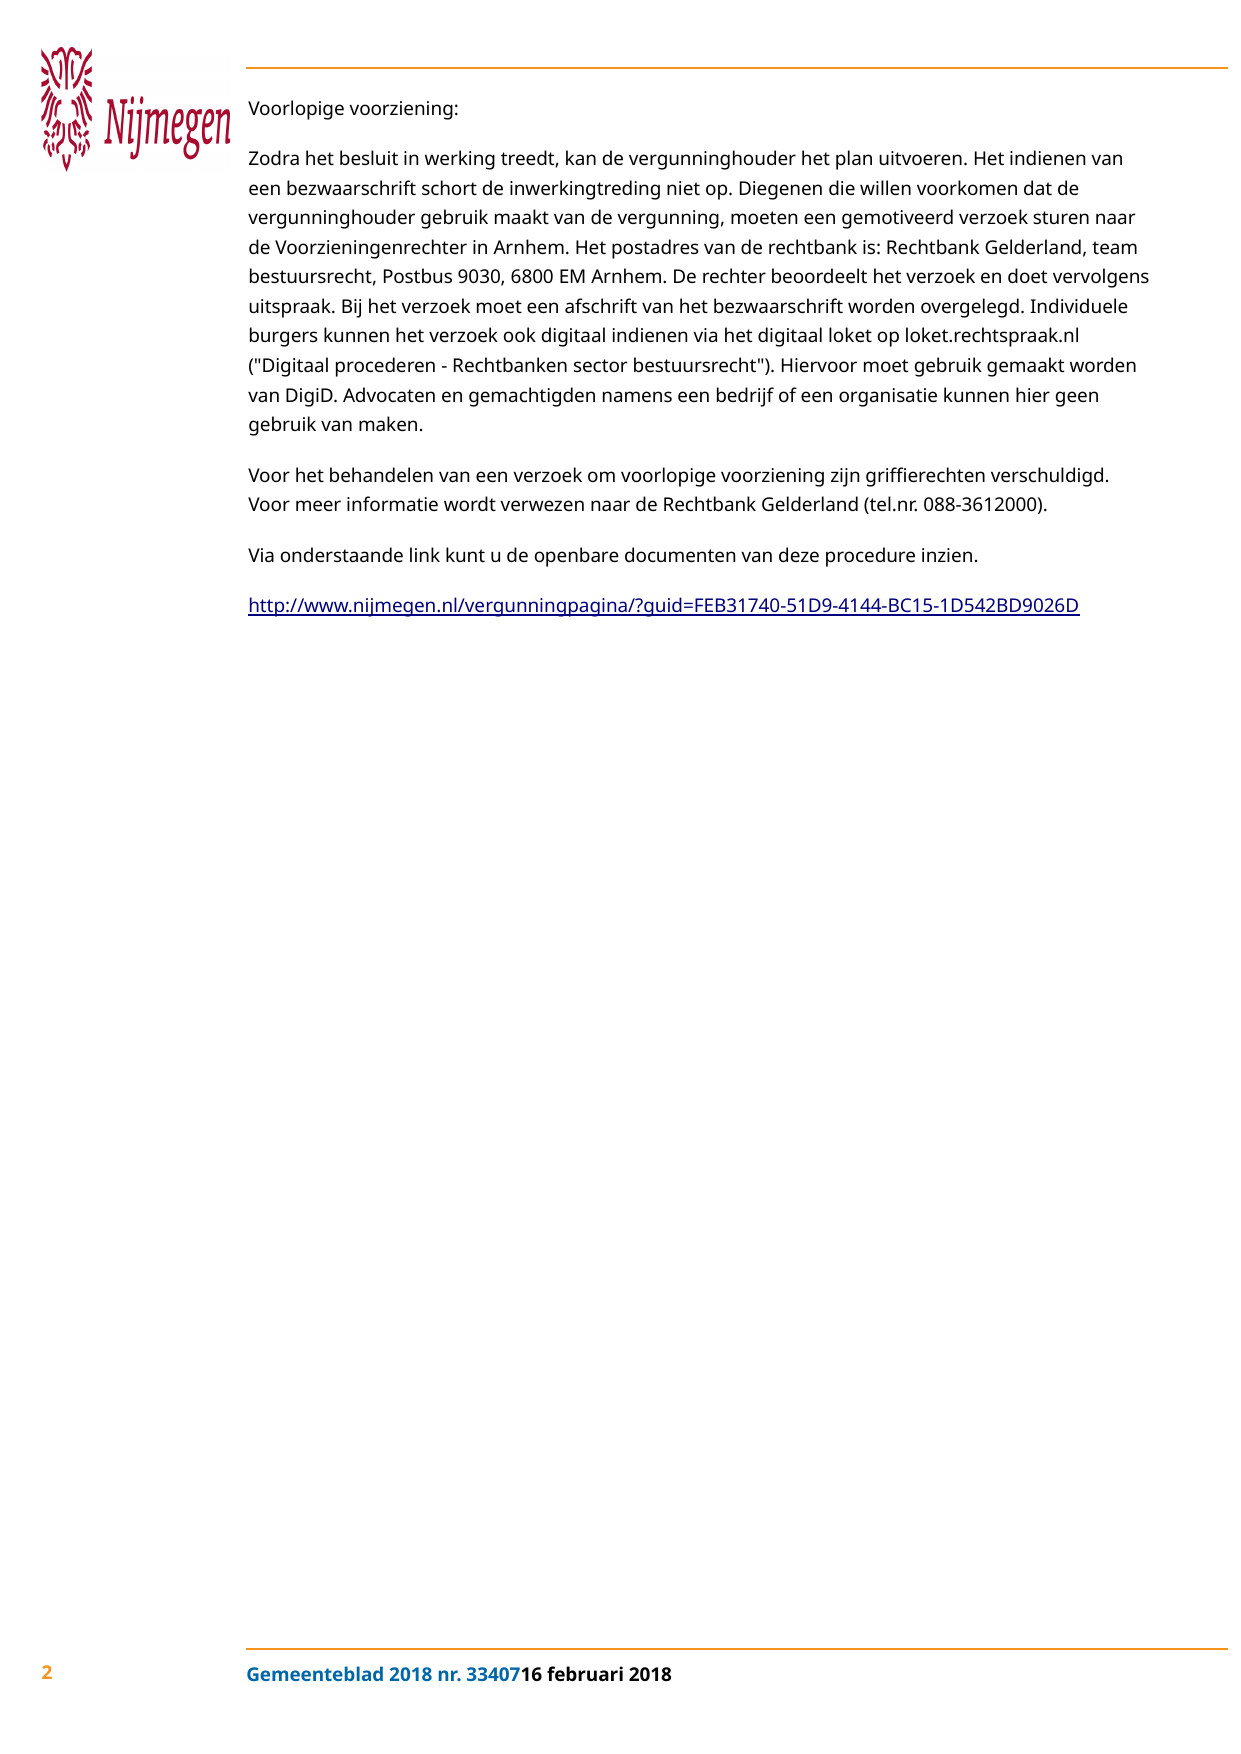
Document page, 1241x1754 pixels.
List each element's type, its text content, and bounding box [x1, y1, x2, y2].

text Voor het behandelen van een verzoek om voorlopige voorziening zijn griffierechten verschuldigd. Voor meer informatie wordt verwezen naar de Rechtbank Gelderland (tel.nr. 088-3612000). [248, 462, 1152, 517]
text http://www.nijmegen.nl/vergunningpagina/?guid=FEB31740-51D9-4144-BC15-1D542BD9026D [248, 592, 1152, 618]
text Via onderstaande link kunt u de openbare documenten van deze procedure inzien. [248, 542, 1152, 568]
text Voorlopige voorziening: [248, 95, 1152, 121]
text Zodra het besluit in werking treedt, kan de vergunninghouder het plan uitvoeren. Het indienen van een bezwaarschrift schort de inwerkingtreding niet op. Diegenen die willen voorkomen dat de vergunninghouder gebruik maakt van de vergunning, moeten een gemotiveerd verzoek sturen naar de Voorzieningenrechter in Arnhem. Het postadres van de rechtbank is: Rechtbank Gelderland, team bestuursrecht, Postbus 9030, 6800 EM Arnhem. De rechter beoordeelt het verzoek en doet vervolgens uitspraak. Bij het verzoek moet een afschrift van het bezwaarschrift worden overgelegd. Individuele burgers kunnen het verzoek ook digitaal indienen via het digitaal loket op loket.rechtspraak.nl ("Digitaal procederen - Rechtbanken sector bestuursrecht"). Hiervoor moet gebruik gemaakt worden van DigiD. Advocaten en gemachtigden namens een bedrijf of een organisatie kunnen hier geen gebruik van maken. [248, 145, 1152, 437]
picture [41, 47, 231, 172]
